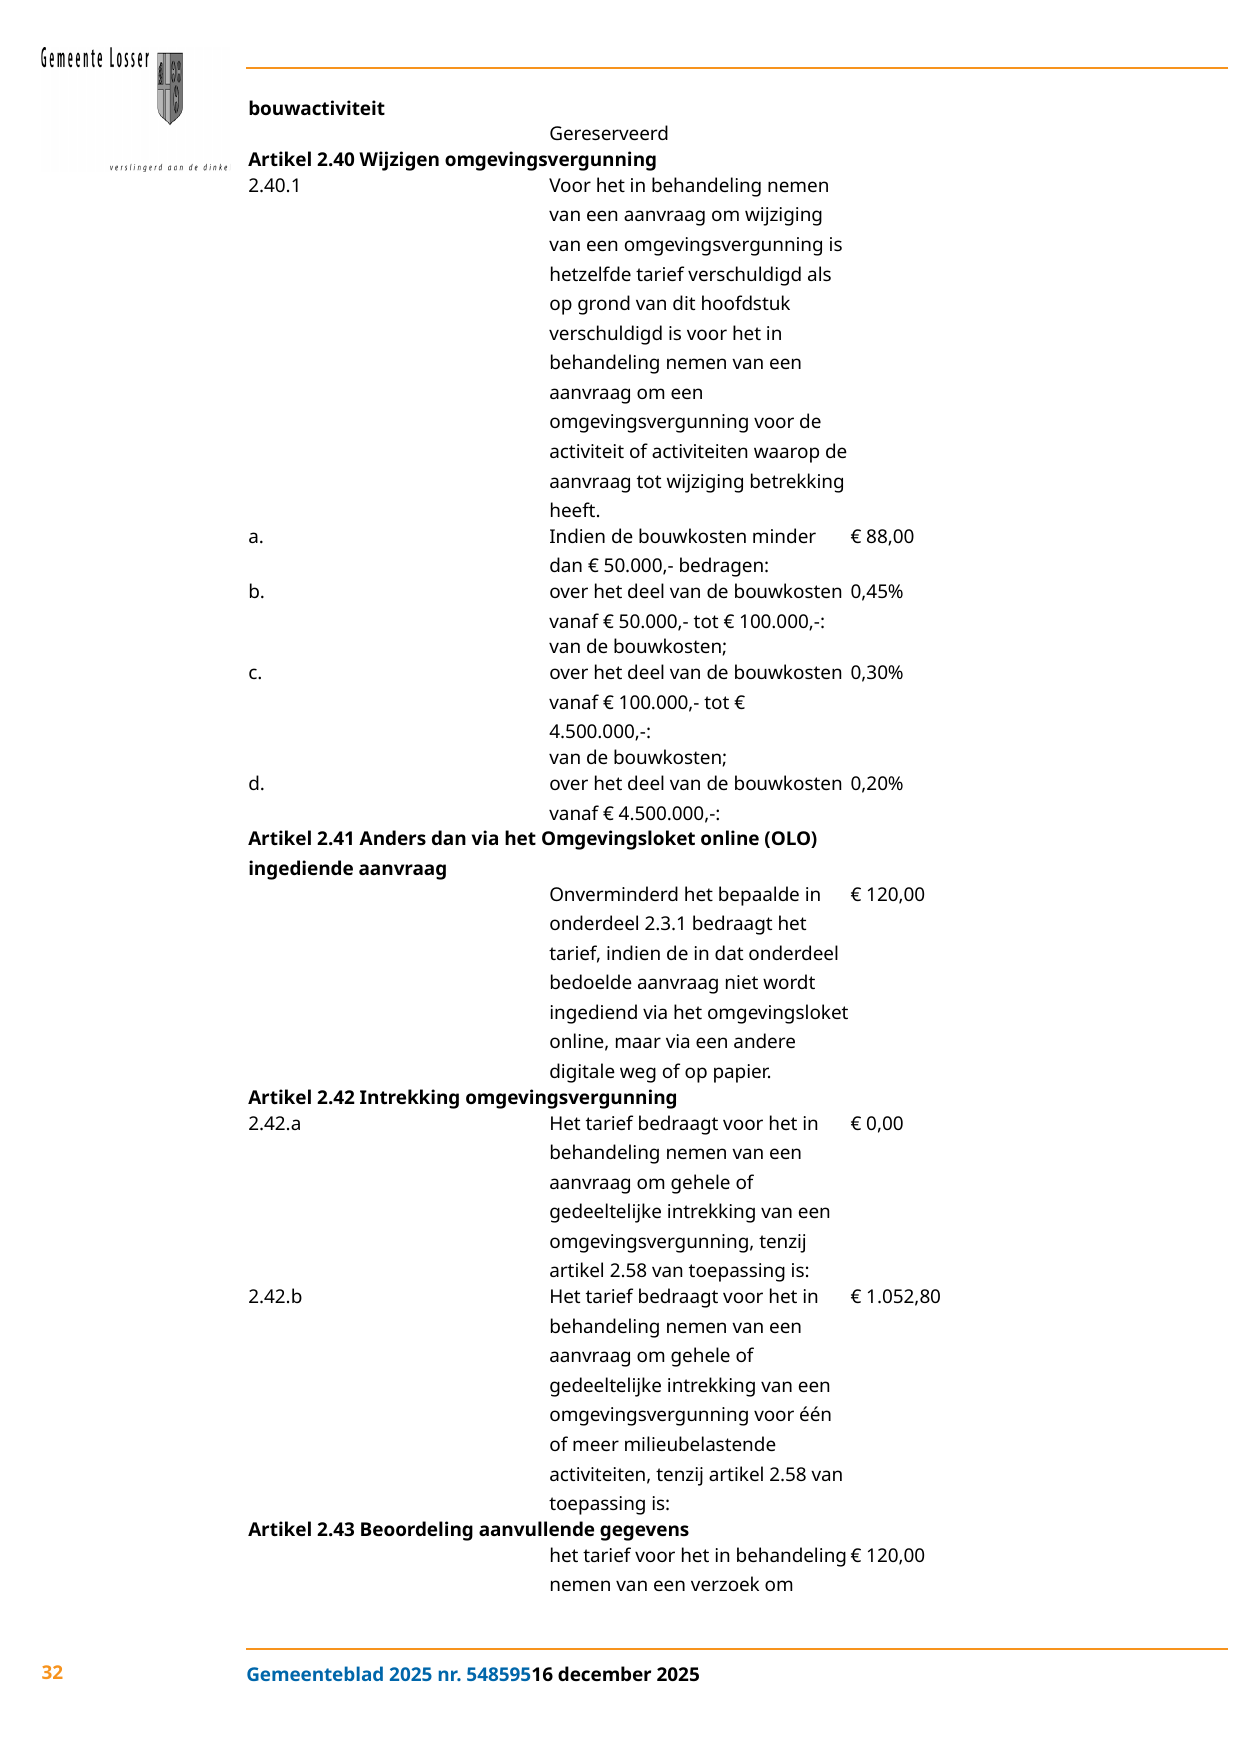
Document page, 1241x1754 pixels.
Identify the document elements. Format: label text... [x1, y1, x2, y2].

table_cell Voor het in behandeling nemen van een aanvraag om wijziging van een omgevingsvergunning is hetzelfde tarief verschuldigd als op grond van dit hoofdstuk verschuldigd is voor het in behandeling nemen van een aanvraag om een omgevingsvergunning voor de activiteit of activiteiten waarop de aanvraag tot wijziging betrekking heeft. [549, 172, 850, 523]
table_cell het tarief voor het in behandeling nemen van een verzoek om [549, 1542, 850, 1597]
table_cell [248, 744, 549, 770]
table_cell € 120,00 [850, 881, 1152, 1084]
table_cell over het deel van de bouwkosten vanaf € 100.000,- tot € 4.500.000,-: [549, 660, 850, 744]
table_cell [248, 121, 549, 146]
table_cell [248, 634, 549, 659]
table_cell Artikel 2.43 Beoordeling aanvullende gegevens [248, 1516, 850, 1542]
table_cell over het deel van de bouwkosten vanaf € 50.000,- tot € 100.000,-: [549, 579, 850, 634]
table_cell Het tarief bedraagt voor het in behandeling nemen van een aanvraag om gehele of gedeeltelijke intrekking van een omgevingsvergunning, tenzij artikel 2.58 van toepassing is: [549, 1110, 850, 1283]
table_cell [850, 172, 1152, 523]
table_cell [850, 95, 1152, 121]
table_cell 0,45% [850, 579, 1152, 634]
table_cell d. [248, 770, 549, 825]
table_cell [248, 881, 549, 1084]
table_cell van de bouwkosten; [549, 744, 850, 770]
table_cell [850, 121, 1152, 146]
table_cell 0,30% [850, 660, 1152, 744]
table_cell Artikel 2.42 Intrekking omgevingsvergunning [248, 1084, 850, 1110]
table_cell a. [248, 523, 549, 578]
table_cell over het deel van de bouwkosten vanaf € 4.500.000,-: [549, 770, 850, 825]
table_cell € 88,00 [850, 523, 1152, 578]
table_cell [850, 744, 1152, 770]
table_cell Artikel 2.41 Anders dan via het Omgevingsloket online (OLO) ingediende aanvraag [248, 825, 850, 881]
table_cell [850, 146, 1152, 172]
table_cell [248, 1542, 549, 1597]
table_cell 0,20% [850, 770, 1152, 825]
table_cell [850, 634, 1152, 659]
table_cell Het tarief bedraagt voor het in behandeling nemen van een aanvraag om gehele of gedeeltelijke intrekking van een omgevingsvergunning voor één of meer milieubelastende activiteiten, tenzij artikel 2.58 van toepassing is: [549, 1283, 850, 1516]
table_cell € 120,00 [850, 1542, 1152, 1597]
table_cell 2.40.1 [248, 172, 549, 523]
table_cell Onverminderd het bepaalde in onderdeel 2.3.1 bedraagt het tarief, indien de in dat onderdeel bedoelde aanvraag niet wordt ingediend via het omgevingsloket online, maar via een andere digitale weg of op papier. [549, 881, 850, 1084]
picture [41, 47, 231, 172]
table_cell van de bouwkosten; [549, 634, 850, 659]
table_cell Artikel 2.40 Wijzigen omgevingsvergunning [248, 146, 850, 172]
table_cell [850, 825, 1152, 881]
table_cell c. [248, 660, 549, 744]
table_cell 2.42.a [248, 1110, 549, 1283]
table_cell € 0,00 [850, 1110, 1152, 1283]
table_cell [850, 1516, 1152, 1542]
table_cell Indien de bouwkosten minder dan € 50.000,- bedragen: [549, 523, 850, 578]
table_cell [850, 1084, 1152, 1110]
table_cell b. [248, 579, 549, 634]
table_cell € 1.052,80 [850, 1283, 1152, 1516]
table_cell bouwactiviteit [248, 95, 850, 121]
table_cell 2.42.b [248, 1283, 549, 1516]
table_cell Gereserveerd [549, 121, 850, 146]
